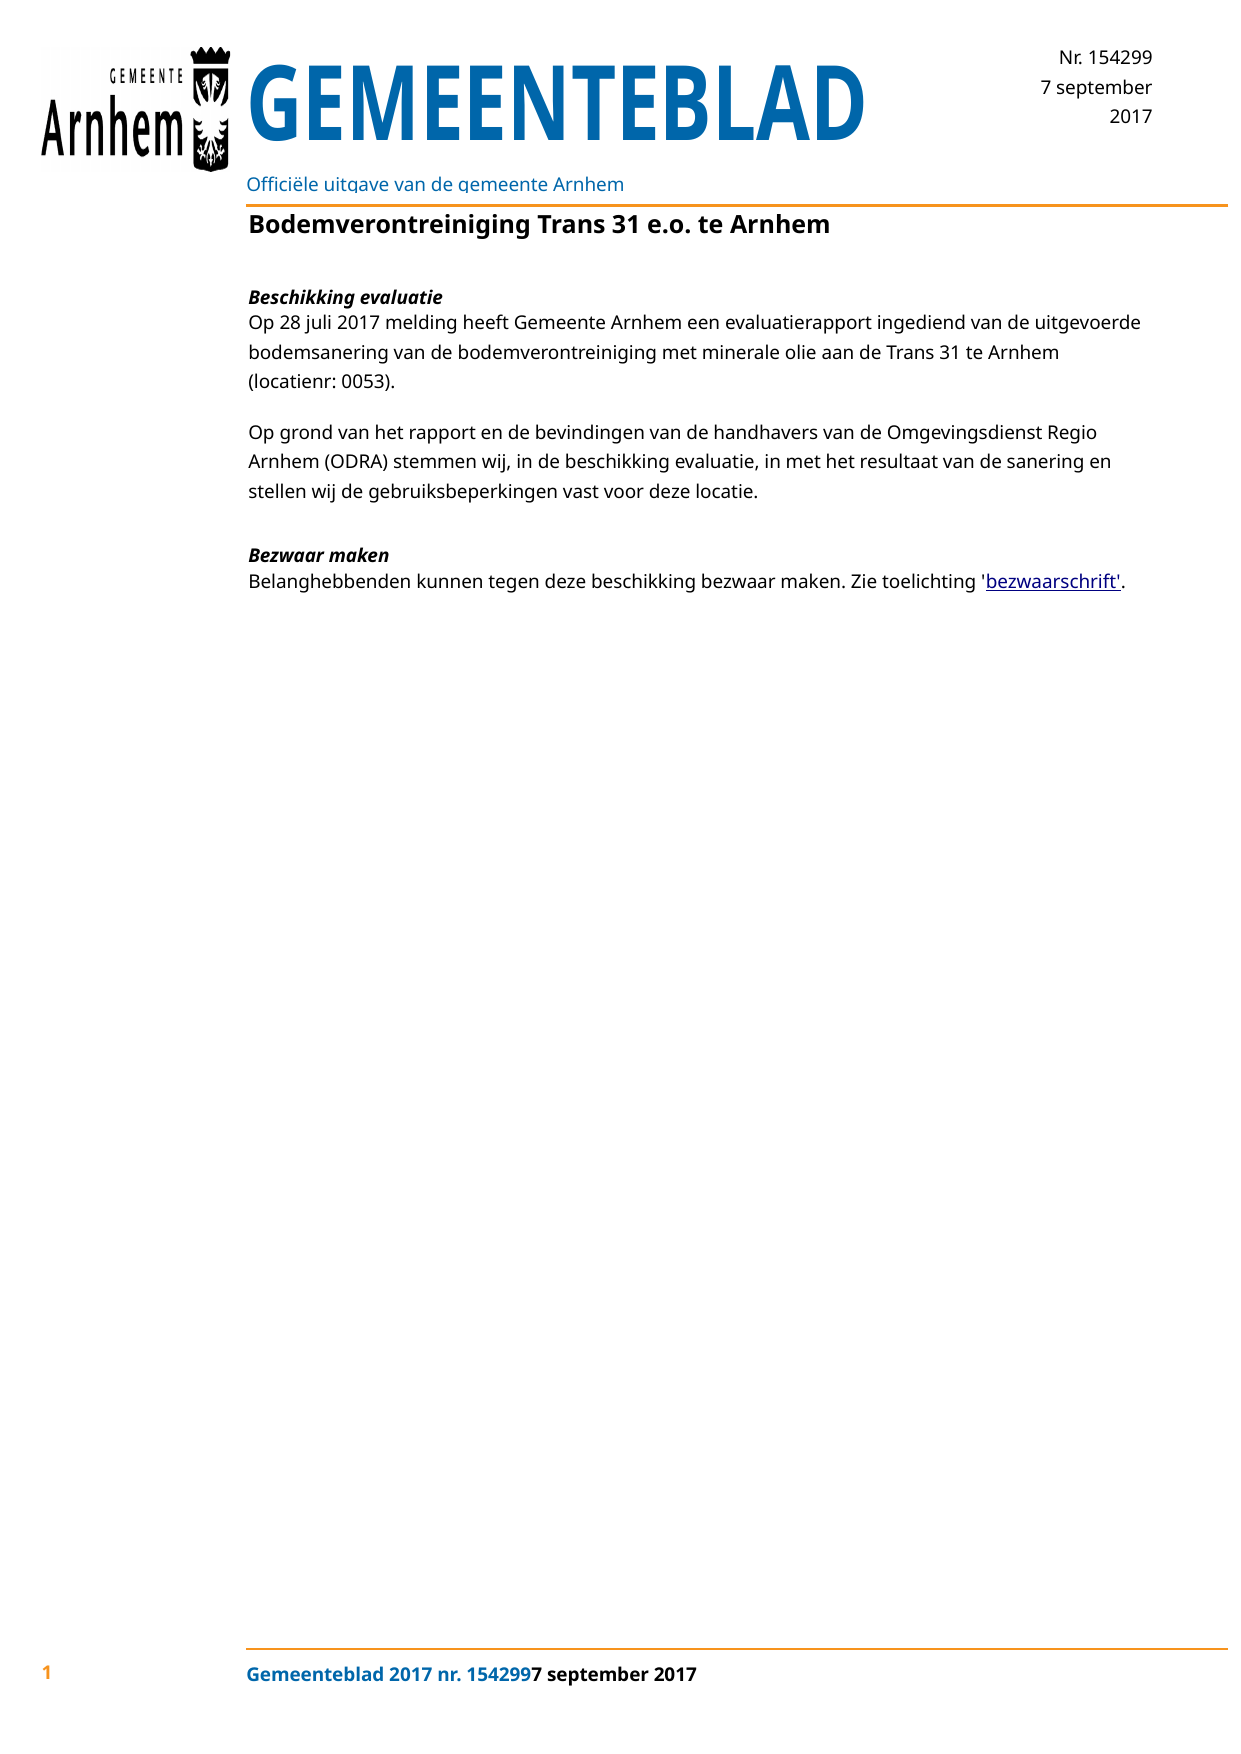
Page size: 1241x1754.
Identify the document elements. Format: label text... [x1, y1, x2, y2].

text Op 28 juli 2017 melding heeft Gemeente Arnhem een evaluatierapport ingediend van de uitgevoerde bodemsanering van de bodemverontreiniging met minerale olie aan de Trans 31 te Arnhem (locatienr: 0053). [248, 309, 1152, 394]
text Op grond van het rapport en de bevindingen van de handhavers van de Omgevingsdienst Regio Arnhem (ODRA) stemmen wij, in de beschikking evaluatie, in met het resultaat van de sanering en stellen wij de gebruiksbeperkingen vast voor deze locatie. [248, 419, 1152, 504]
text Belanghebbenden kunnen tegen deze beschikking bezwaar maken. Zie toelichting 'bezwaarschrift'. [248, 568, 1152, 594]
picture [41, 47, 231, 172]
text Bodemverontreiniging Trans 31 e.o. te Arnhem [248, 207, 1152, 241]
text Beschikking evaluatie [248, 284, 1152, 309]
text Bezwaar maken [248, 542, 1152, 568]
